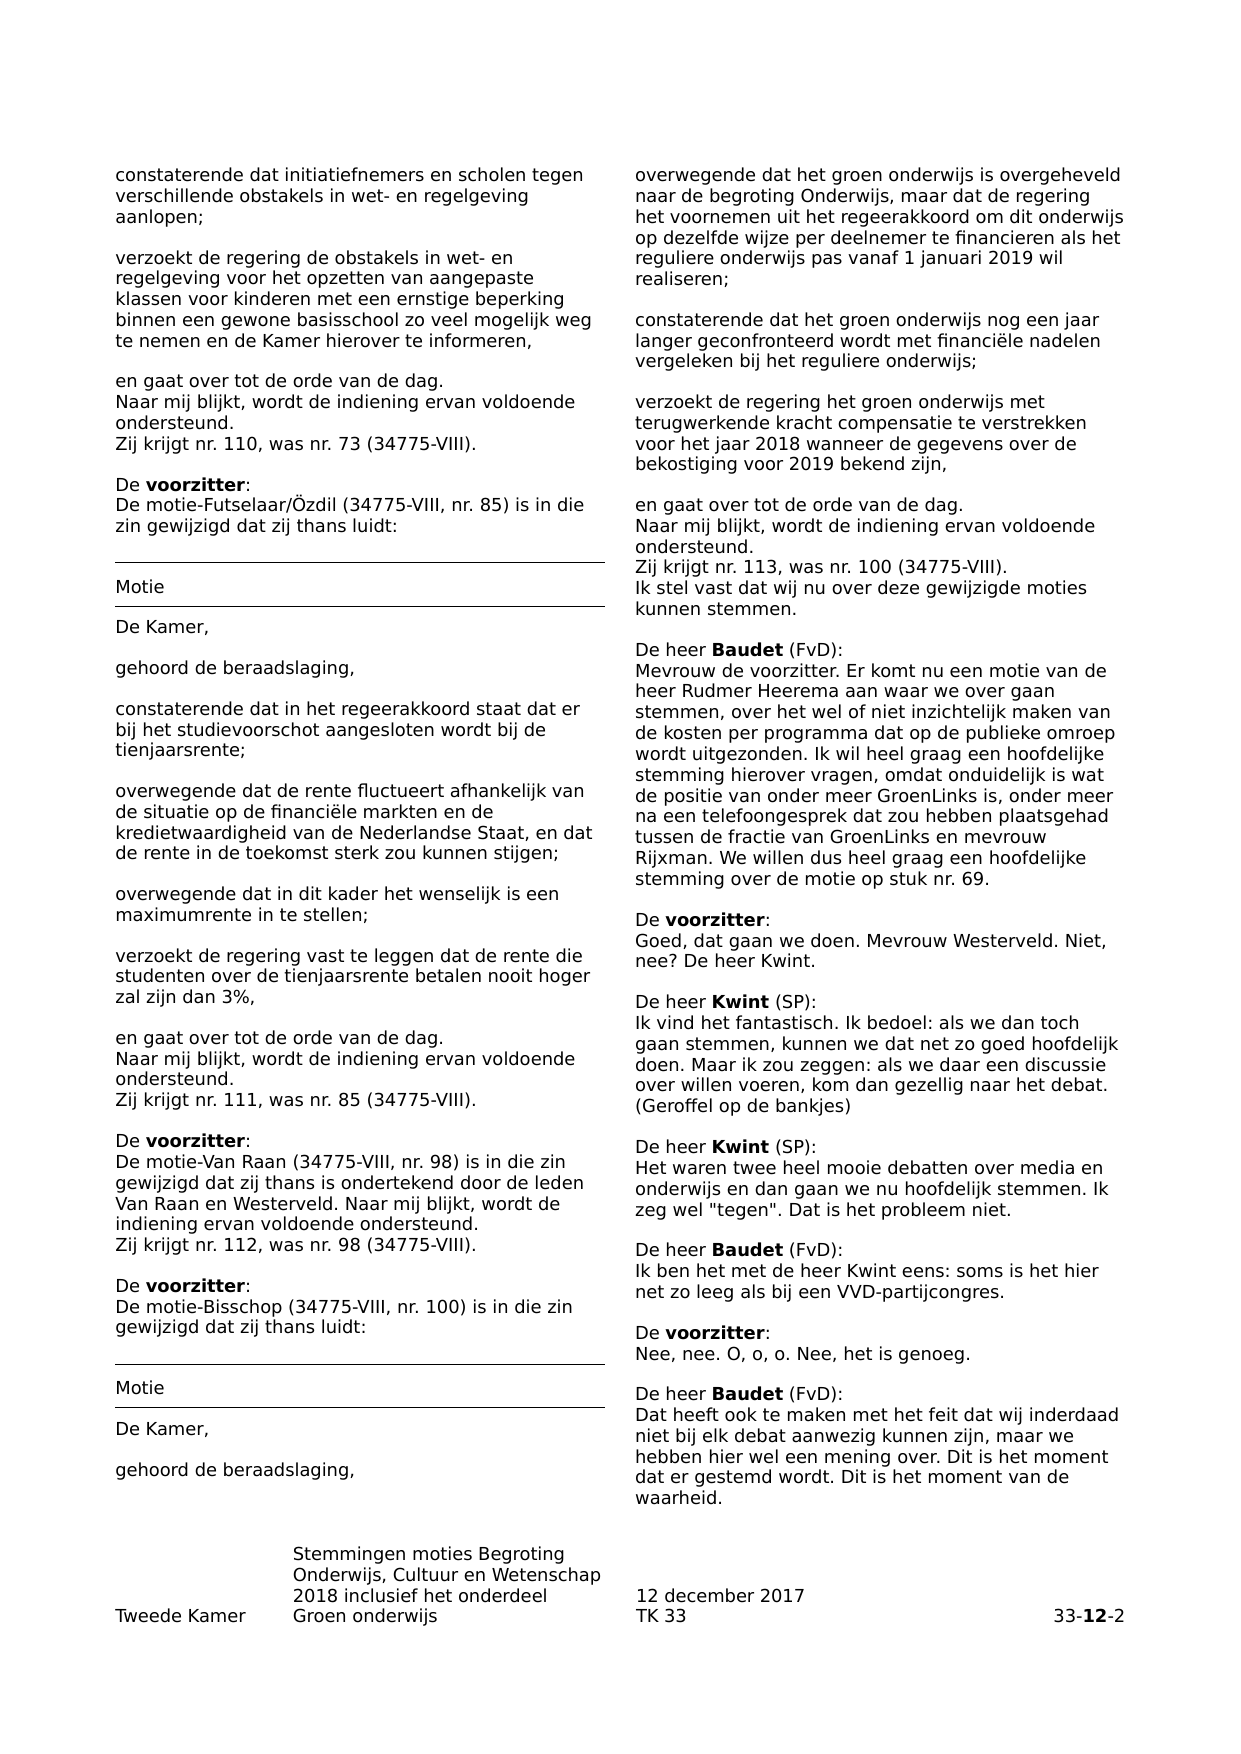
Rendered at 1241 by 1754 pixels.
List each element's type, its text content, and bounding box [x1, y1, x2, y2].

text Zij krijgt nr. 110, was nr. 73 (34775-VIII). [115, 433, 605, 454]
text Zij krijgt nr. 111, was nr. 85 (34775-VIII). [115, 1090, 605, 1111]
text De heer Baudet (FvD): [635, 1240, 1125, 1261]
text gehoord de beraadslaging, [115, 658, 605, 679]
text Nee, nee. O, o, o. Nee, het is genoeg. [635, 1343, 1125, 1364]
text De voorzitter: [635, 909, 1125, 930]
text Dat heeft ook te maken met het feit dat wij inderdaad niet bij elk debat aanwezig kunnen zijn, maar we hebben hier wel een mening over. Dit is het moment dat er gestemd wordt. Dit is het moment van de waarheid. [635, 1405, 1125, 1509]
text Naar mij blijkt, wordt de indiening ervan voldoende ondersteund. [115, 1048, 605, 1090]
text De Kamer, [115, 1419, 605, 1439]
text De heer Baudet (FvD): [635, 640, 1125, 660]
text Mevrouw de voorzitter. Er komt nu een motie van de heer Rudmer Heerema aan waar we over gaan stemmen, over het wel of niet inzichtelijk maken van de kosten per programma dat op de publieke omroep wordt uitgezonden. Ik wil heel graag een hoofdelijke stemming hierover vragen, omdat onduidelijk is wat de positie van onder meer GroenLinks is, onder meer na een telefoongesprek dat zou hebben plaatsgehad tussen de fractie van GroenLinks en mevrouw Rijxman. We willen dus heel graag een hoofdelijke stemming over de motie op stuk nr. 69. [635, 660, 1125, 889]
text Naar mij blijkt, wordt de indiening ervan voldoende ondersteund. [635, 516, 1125, 557]
text en gaat over tot de orde van de dag. [635, 495, 1125, 516]
text constaterende dat het groen onderwijs nog een jaar langer geconfronteerd wordt met financiële nadelen vergeleken bij het reguliere onderwijs; [635, 310, 1125, 372]
text De voorzitter: [115, 474, 605, 495]
text verzoekt de regering vast te leggen dat de rente die studenten over de tienjaarsrente betalen nooit hoger zal zijn dan 3%, [115, 945, 605, 1008]
text constaterende dat initiatiefnemers en scholen tegen verschillende obstakels in wet- en regelgeving aanlopen; [115, 165, 605, 227]
text overwegende dat in dit kader het wenselijk is een maximumrente in te stellen; [115, 884, 605, 925]
text Ik vind het fantastisch. Ik bedoel: als we dan toch gaan stemmen, kunnen we dat net zo goed hoofdelijk doen. Maar ik zou zeggen: als we daar een discussie over willen voeren, kom dan gezellig naar het debat. [635, 1013, 1125, 1096]
text en gaat over tot de orde van de dag. [115, 371, 605, 392]
text verzoekt de regering het groen onderwijs met terugwerkende kracht compensatie te verstrekken voor het jaar 2018 wanneer de gegevens over de bekostiging voor 2019 bekend zijn, [635, 392, 1125, 475]
text De motie-Van Raan (34775-VIII, nr. 98) is in die zin gewijzigd dat zij thans is ondertekend door de leden Van Raan en Westerveld. Naar mij blijkt, wordt de indiening ervan voldoende ondersteund. [115, 1152, 605, 1235]
text De voorzitter: [115, 1276, 605, 1296]
text Ik stel vast dat wij nu over deze gewijzigde moties kunnen stemmen. [635, 578, 1125, 620]
text Ik ben het met de heer Kwint eens: soms is het hier net zo leeg als bij een VVD-partijcongres. [635, 1261, 1125, 1302]
text (Geroffel op de bankjes) [635, 1096, 1125, 1117]
text verzoekt de regering de obstakels in wet- en regelgeving voor het opzetten van aangepaste klassen voor kinderen met een ernstige beperking binnen een gewone basisschool zo veel mogelijk weg te nemen en de Kamer hierover te informeren, [115, 247, 605, 351]
text De heer Baudet (FvD): [635, 1384, 1125, 1405]
text Zij krijgt nr. 113, was nr. 100 (34775-VIII). [635, 557, 1125, 578]
text De heer Kwint (SP): [635, 1137, 1125, 1158]
text Motie [115, 577, 605, 597]
text De motie-Futselaar/Özdil (34775-VIII, nr. 85) is in die zin gewijzigd dat zij thans luidt: [115, 495, 605, 537]
text Zij krijgt nr. 112, was nr. 98 (34775-VIII). [115, 1235, 605, 1256]
text overwegende dat het groen onderwijs is overgeheveld naar de begroting Onderwijs, maar dat de regering het voornemen uit het regeerakkoord om dit onderwijs op dezelfde wijze per deelnemer te financieren als het reguliere onderwijs pas vanaf 1 januari 2019 wil realiseren; [635, 165, 1125, 290]
text Motie [115, 1378, 605, 1399]
text overwegende dat de rente fluctueert afhankelijk van de situatie op de financiële markten en de kredietwaardigheid van de Nederlandse Staat, en dat de rente in de toekomst sterk zou kunnen stijgen; [115, 781, 605, 864]
text Het waren twee heel mooie debatten over media en onderwijs en dan gaan we nu hoofdelijk stemmen. Ik zeg wel "tegen". Dat is het probleem niet. [635, 1158, 1125, 1220]
text De Kamer, [115, 617, 605, 638]
text Naar mij blijkt, wordt de indiening ervan voldoende ondersteund. [115, 392, 605, 433]
text De voorzitter: [115, 1131, 605, 1152]
text constaterende dat in het regeerakkoord staat dat er bij het studievoorschot aangesloten wordt bij de tienjaarsrente; [115, 699, 605, 761]
text gehoord de beraadslaging, [115, 1459, 605, 1480]
text De heer Kwint (SP): [635, 992, 1125, 1013]
text en gaat over tot de orde van de dag. [115, 1028, 605, 1048]
text De motie-Bisschop (34775-VIII, nr. 100) is in die zin gewijzigd dat zij thans luidt: [115, 1296, 605, 1338]
text De voorzitter: [635, 1322, 1125, 1343]
text Goed, dat gaan we doen. Mevrouw Westerveld. Niet, nee? De heer Kwint. [635, 930, 1125, 972]
